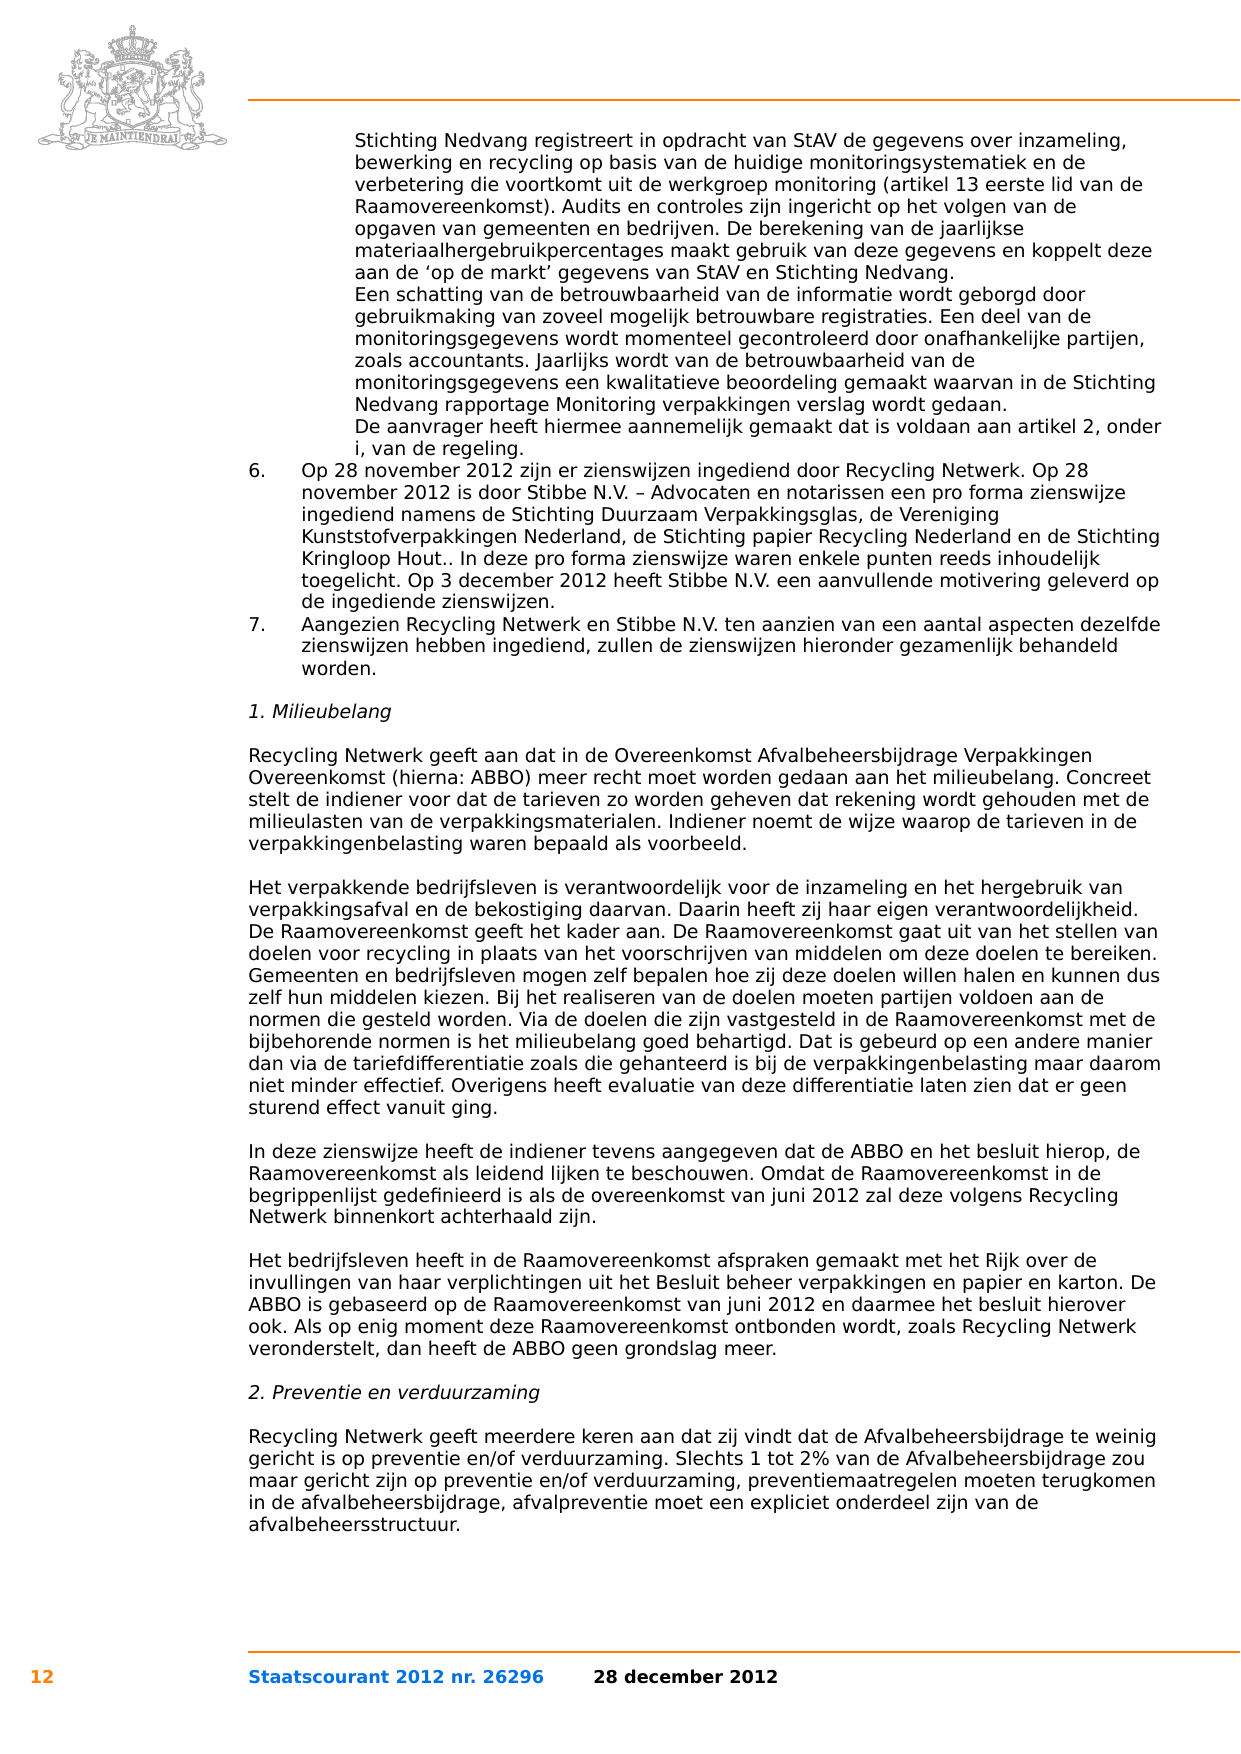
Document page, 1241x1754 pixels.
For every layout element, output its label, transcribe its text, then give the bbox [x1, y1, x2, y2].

text Recycling Netwerk geeft meerdere keren aan dat zij vindt dat de Afvalbeheersbijdrage te weinig gericht is op preventie en/of verduurzaming. Slechts 1 tot 2% van de Afvalbeheersbijdrage zou maar gericht zijn op preventie en/of verduurzaming, preventiemaatregelen moeten terugkomen in de afvalbeheersbijdrage, afvalpreventie moet een expliciet onderdeel zijn van de afvalbeheersstructuur. [248, 1426, 1163, 1536]
text 7. Aangezien Recycling Netwerk en Stibbe N.V. ten aanzien van een aantal aspecten dezelfde zienswijzen hebben ingediend, zullen de zienswijzen hieronder gezamenlijk behandeld worden. [248, 613, 1163, 679]
text Recycling Netwerk geeft aan dat in de Overeenkomst Afvalbeheersbijdrage Verpakkingen Overeenkomst (hierna: ABBO) meer recht moet worden gedaan aan het milieubelang. Concreet stelt de indiener voor dat de tarieven zo worden geheven dat rekening wordt gehouden met de milieulasten van de verpakkingsmaterialen. Indiener noemt de wijze waarop de tarieven in de verpakkingenbelasting waren bepaald als voorbeeld. [248, 745, 1163, 855]
subtitle 2. Preventie en verduurzaming [248, 1382, 1163, 1404]
text Het bedrijfsleven heeft in de Raamovereenkomst afspraken gemaakt met het Rijk over de invullingen van haar verplichtingen uit het Besluit beheer verpakkingen en papier en karton. De ABBO is gebaseerd op de Raamovereenkomst van juni 2012 en daarmee het besluit hierover ook. Als op enig moment deze Raamovereenkomst ontbonden wordt, zoals Recycling Netwerk veronderstelt, dan heeft de ABBO geen grondslag meer. [248, 1250, 1163, 1360]
text De aanvrager heeft hiermee aannemelijk gemaakt dat is voldaan aan artikel 2, onder i, van de regeling. [354, 416, 1163, 459]
text 6. Op 28 november 2012 zijn er zienswijzen ingediend door Recycling Netwerk. Op 28 november 2012 is door Stibbe N.V. – Advocaten en notarissen een pro forma zienswijze ingediend namens de Stichting Duurzaam Verpakkingsglas, de Vereniging Kunststofverpakkingen Nederland, de Stichting papier Recycling Nederland en de Stichting Kringloop Hout.. In deze pro forma zienswijze waren enkele punten reeds inhoudelijk toegelicht. Op 3 december 2012 heeft Stibbe N.V. een aanvullende motivering geleverd op de ingediende zienswijzen. [248, 459, 1163, 613]
text Stichting Nedvang registreert in opdracht van StAV de gegevens over inzameling, bewerking en recycling op basis van de huidige monitoringsystematiek en de verbetering die voortkomt uit de werkgroep monitoring (artikel 13 eerste lid van de Raamovereenkomst). Audits en controles zijn ingericht op het volgen van de opgaven van gemeenten en bedrijven. De berekening van de jaarlijkse materiaalhergebruikpercentages maakt gebruik van deze gegevens en koppelt deze aan de ‘op de markt’ gegevens van StAV en Stichting Nedvang. [354, 130, 1163, 284]
text Een schatting van de betrouwbaarheid van de informatie wordt geborgd door gebruikmaking van zoveel mogelijk betrouwbare registraties. Een deel van de monitoringsgegevens wordt momenteel gecontroleerd door onafhankelijke partijen, zoals accountants. Jaarlijks wordt van de betrouwbaarheid van de monitoringsgegevens een kwalitatieve beoordeling gemaakt waarvan in de Stichting Nedvang rapportage Monitoring verpakkingen verslag wordt gedaan. [354, 284, 1163, 416]
text In deze zienswijze heeft de indiener tevens aangegeven dat de ABBO en het besluit hierop, de Raamovereenkomst als leidend lijken te beschouwen. Omdat de Raamovereenkomst in de begrippenlijst gedefinieerd is als de overeenkomst van juni 2012 zal deze volgens Recycling Netwerk binnenkort achterhaald zijn. [248, 1141, 1163, 1228]
text Het verpakkende bedrijfsleven is verantwoordelijk voor de inzameling en het hergebruik van verpakkingsafval en de bekostiging daarvan. Daarin heeft zij haar eigen verantwoordelijkheid. De Raamovereenkomst geeft het kader aan. De Raamovereenkomst gaat uit van het stellen van doelen voor recycling in plaats van het voorschrijven van middelen om deze doelen te bereiken. Gemeenten en bedrijfsleven mogen zelf bepalen hoe zij deze doelen willen halen en kunnen dus zelf hun middelen kiezen. Bij het realiseren van de doelen moeten partijen voldoen aan de normen die gesteld worden. Via de doelen die zijn vastgesteld in de Raamovereenkomst met de bijbehorende normen is het milieubelang goed behartigd. Dat is gebeurd op een andere manier dan via de tariefdifferentiatie zoals die gehanteerd is bij de verpakkingenbelasting maar daarom niet minder effectief. Overigens heeft evaluatie van deze differentiatie laten zien dat er geen sturend effect vanuit ging. [248, 877, 1163, 1119]
picture [38, 25, 227, 150]
subtitle 1. Milieubelang [248, 701, 1163, 723]
